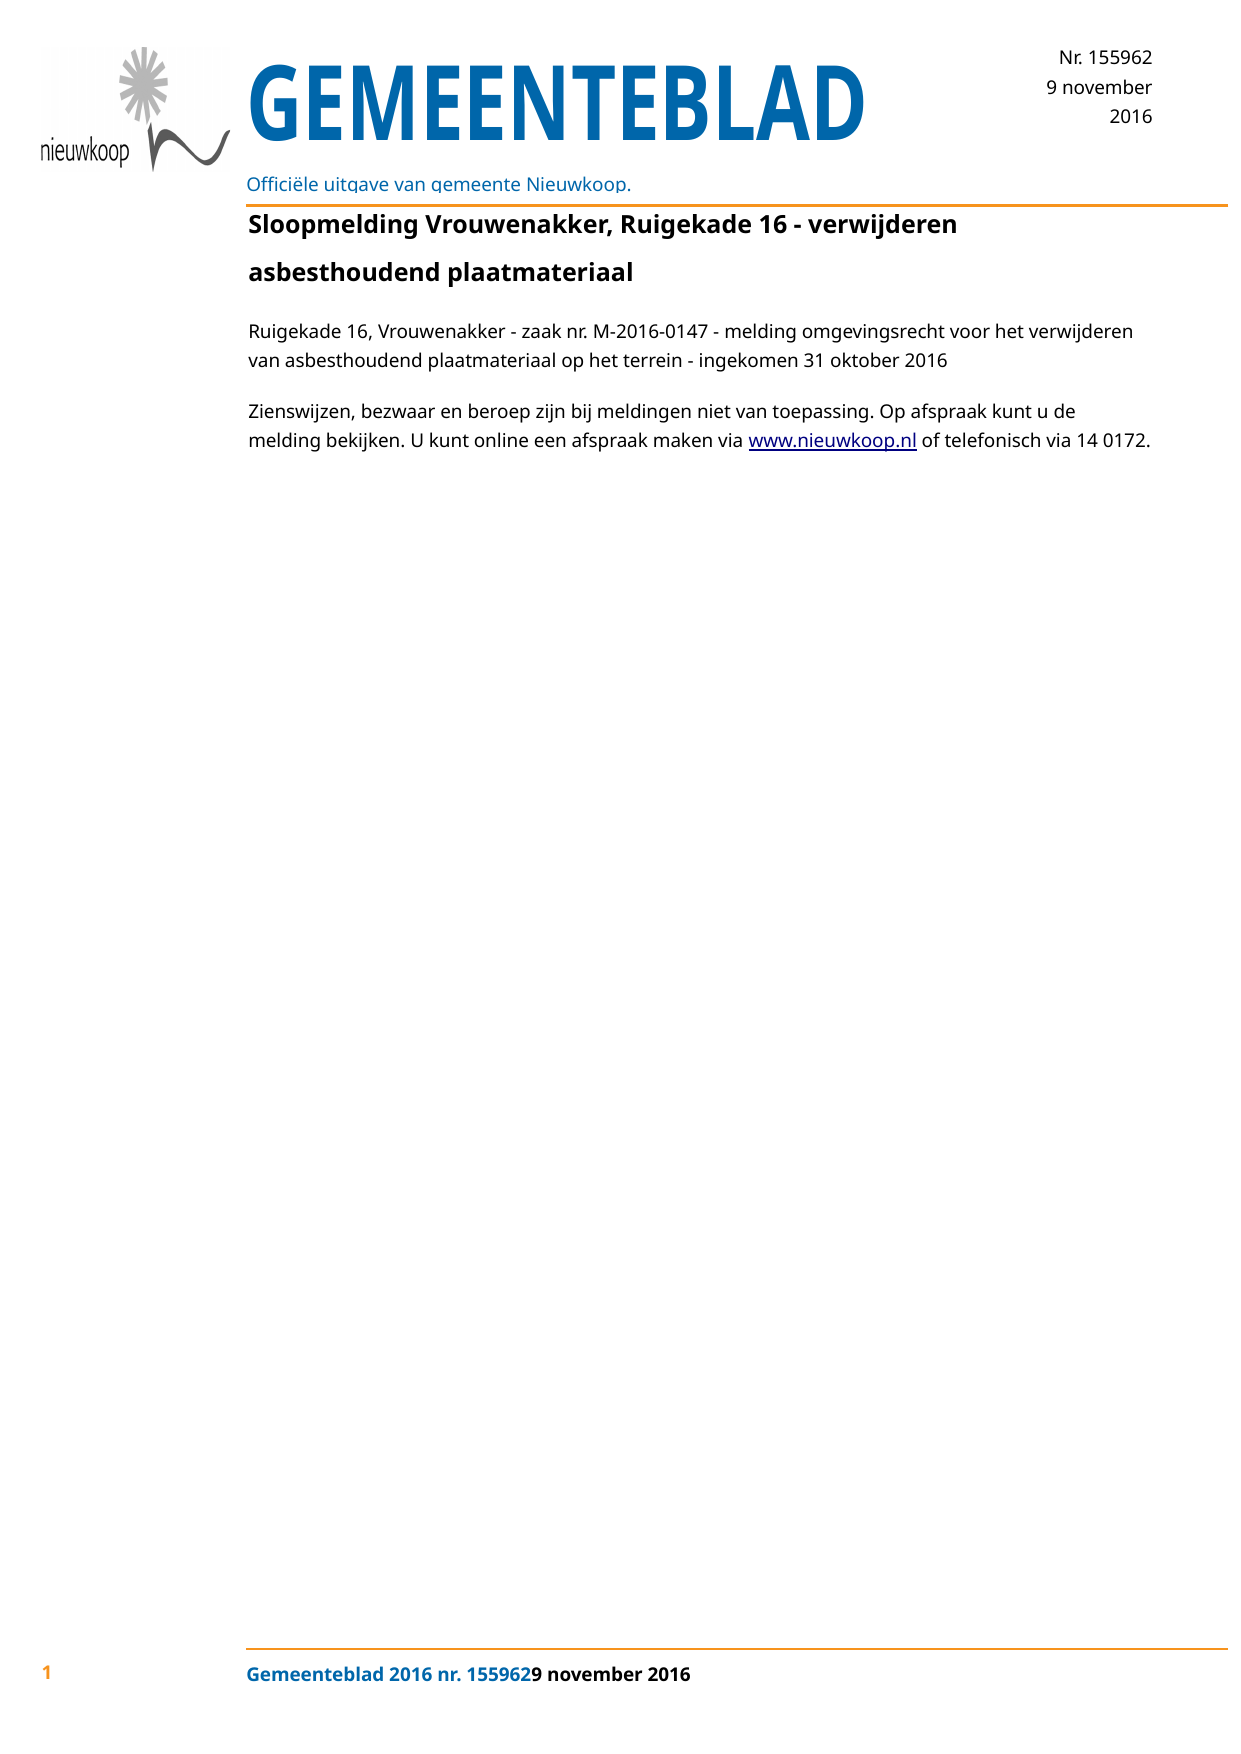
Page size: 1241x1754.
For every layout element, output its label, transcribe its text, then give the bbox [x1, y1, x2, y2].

text Zienswijzen, bezwaar en beroep zijn bij meldingen niet van toepassing. Op afspraak kunt u de melding bekijken. U kunt online een afspraak maken via www.nieuwkoop.nl of telefonisch via 14 0172. [248, 398, 1152, 453]
text Sloopmelding Vrouwenakker, Ruigekade 16 - verwijderen asbesthoudend plaatmateriaal [248, 207, 1152, 288]
picture [41, 47, 231, 172]
text Ruigekade 16, Vrouwenakker - zaak nr. M-2016-0147 - melding omgevingsrecht voor het verwijderen van asbesthoudend plaatmateriaal op het terrein - ingekomen 31 oktober 2016 [248, 318, 1152, 373]
